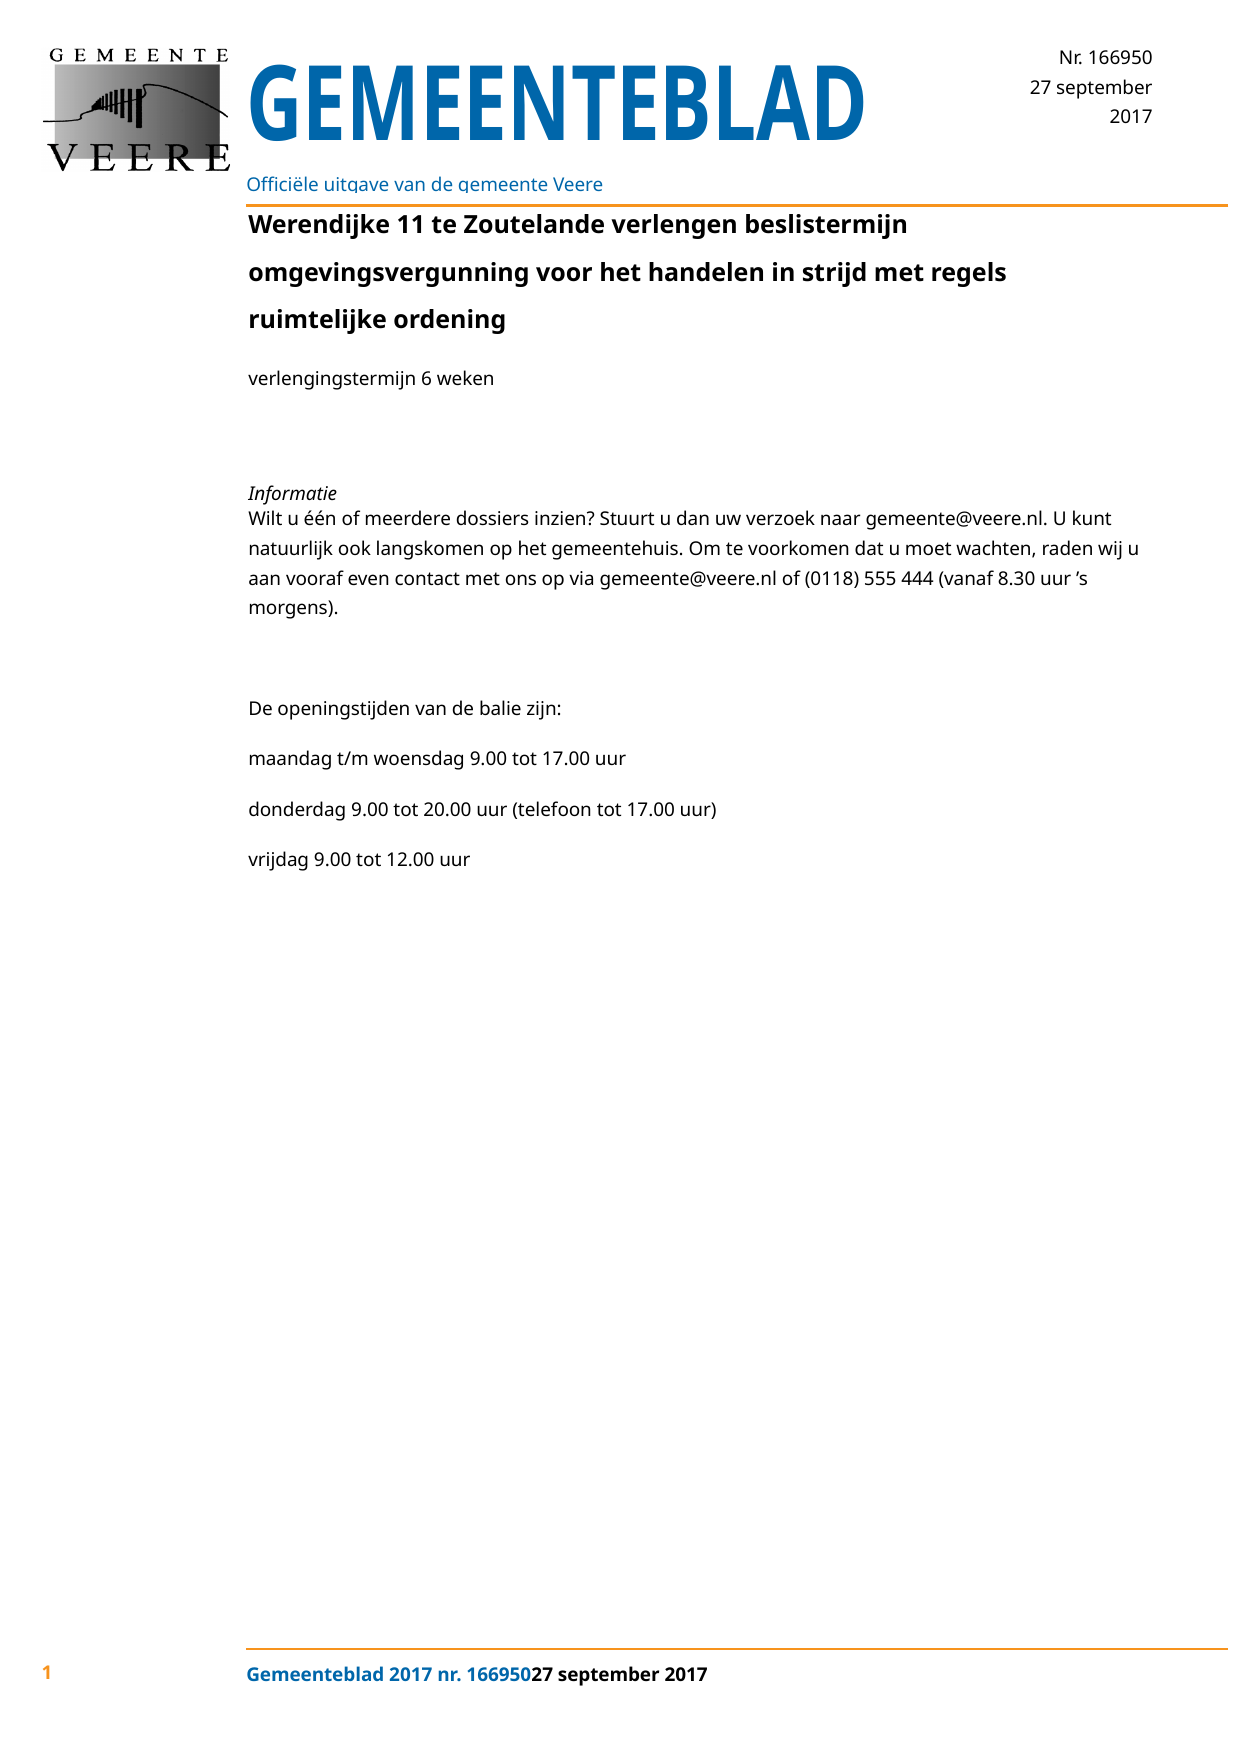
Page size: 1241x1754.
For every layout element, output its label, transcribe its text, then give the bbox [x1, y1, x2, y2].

text Werendijke 11 te Zoutelande verlengen beslistermijn omgevingsvergunning voor het handelen in strijd met regels ruimtelijke ordening [248, 207, 1152, 336]
picture [41, 47, 231, 172]
text maandag t/m woensdag 9.00 tot 17.00 uur [248, 746, 1152, 771]
text De openingstijden van de balie zijn: [248, 695, 1152, 721]
text Wilt u één of meerdere dossiers inzien? Stuurt u dan uw verzoek naar gemeente@veere.nl. U kunt natuurlijk ook langskomen op het gemeentehuis. Om te voorkomen dat u moet wachten, raden wij u aan vooraf even contact met ons op via gemeente@veere.nl of (0118) 555 444 (vanaf 8.30 uur ’s morgens). [248, 506, 1152, 620]
text Informatie [248, 480, 1152, 506]
text donderdag 9.00 tot 20.00 uur (telefoon tot 17.00 uur) [248, 796, 1152, 822]
text verlengingstermijn 6 weken [248, 366, 1152, 391]
text vrijdag 9.00 tot 12.00 uur [248, 846, 1152, 872]
